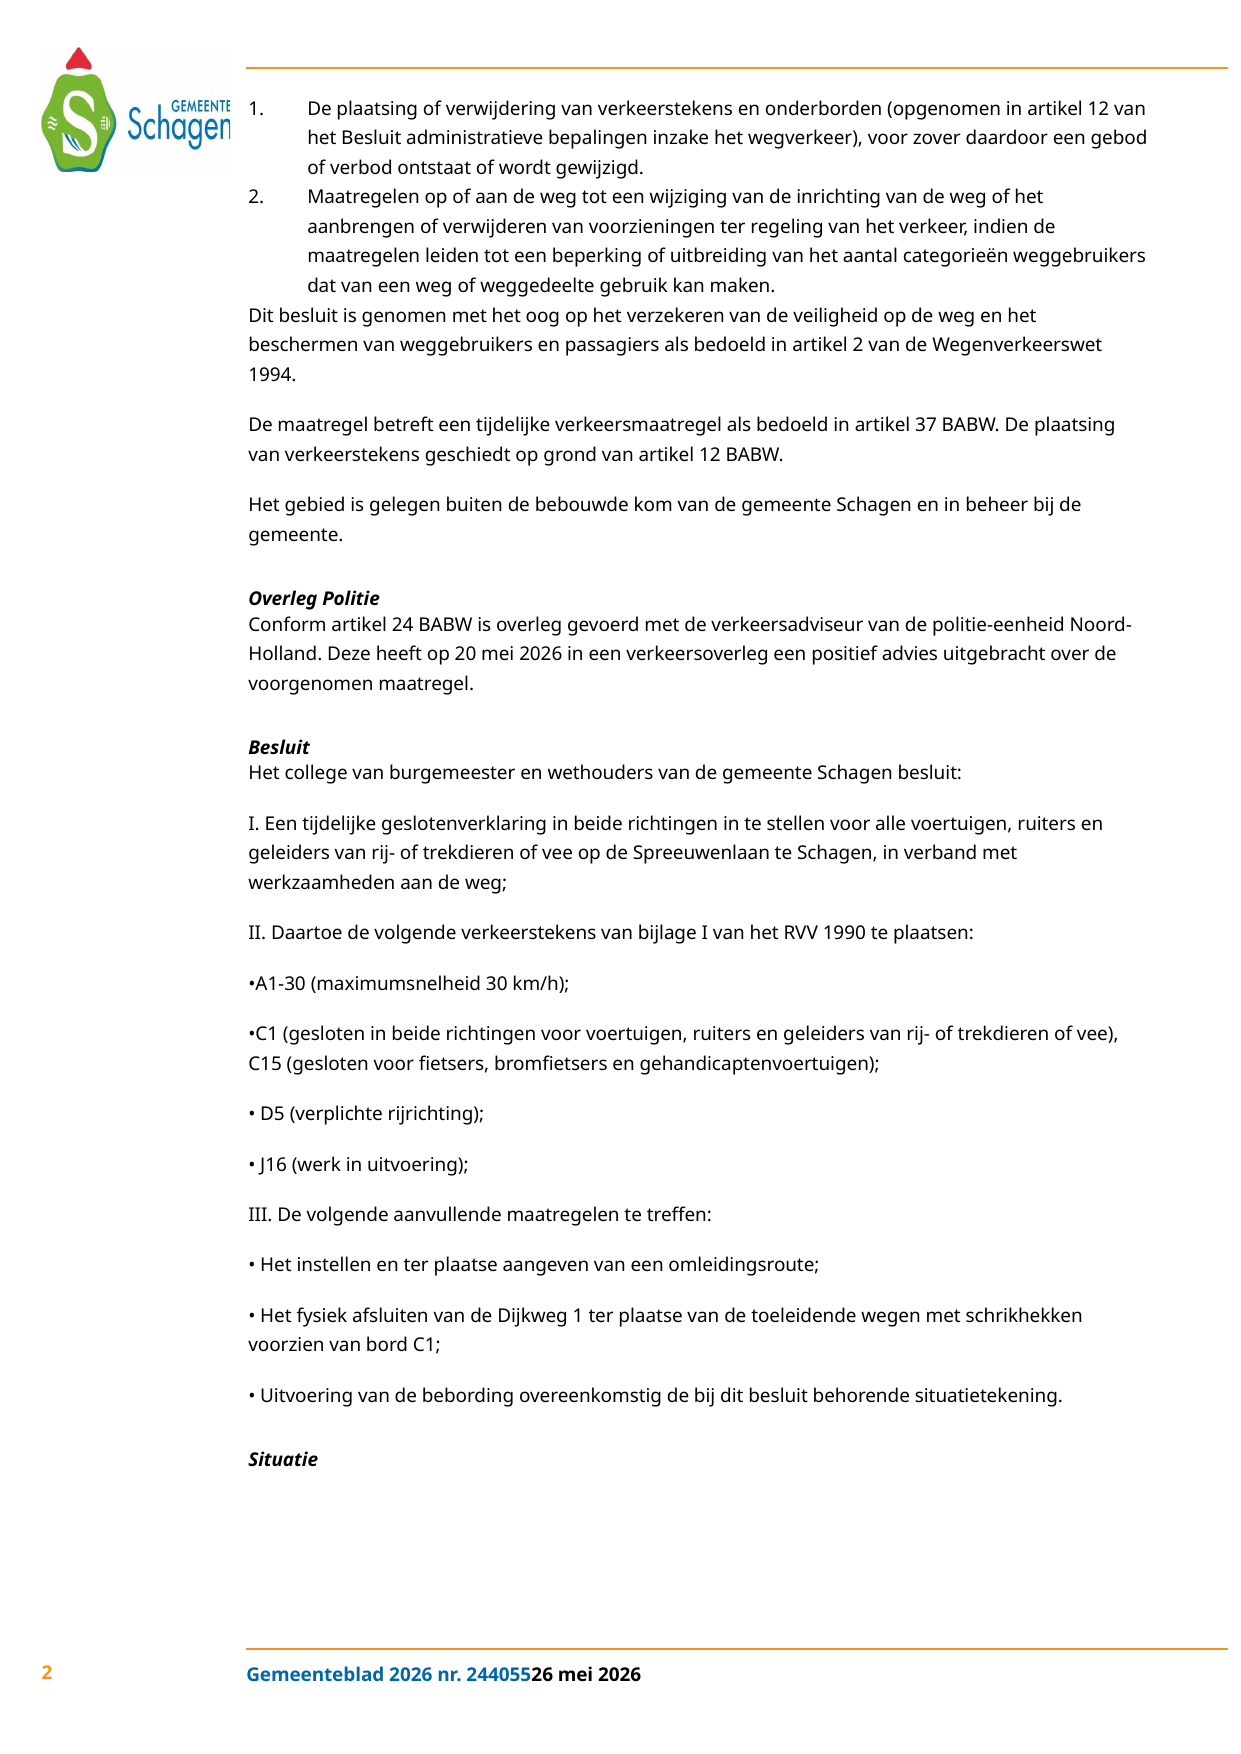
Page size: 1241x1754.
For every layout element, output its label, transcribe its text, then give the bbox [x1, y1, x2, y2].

text I. Een tijdelijke geslotenverklaring in beide richtingen in te stellen voor alle voertuigen, ruiters en geleiders van rij- of trekdieren of vee op de Spreeuwenlaan te Schagen, in verband met werkzaamheden aan de weg; [248, 810, 1152, 895]
text Besluit [248, 734, 1152, 759]
text II. Daartoe de volgende verkeerstekens van bijlage I van het RVV 1990 te plaatsen: [248, 919, 1152, 945]
list Maatregelen op of aan de weg tot een wijziging van de inrichting van de weg of het aanbrengen of verwijderen van voorzieningen ter regeling van het verkeer, indien de maatregelen leiden tot een beperking of uitbreiding van het aantal categorieën weggebruikers dat van een weg of weggedeelte gebruik kan maken. [248, 183, 1152, 298]
text • J16 (werk in uitvoering); [248, 1151, 1152, 1177]
list De plaatsing of verwijdering van verkeerstekens en onderborden (opgenomen in artikel 12 van het Besluit administratieve bepalingen inzake het wegverkeer), voor zover daardoor een gebod of verbod ontstaat of wordt gewijzigd. [248, 95, 1152, 180]
text Situatie [248, 1446, 1152, 1472]
text Het college van burgemeester en wethouders van de gemeente Schagen besluit: [248, 759, 1152, 785]
text III. De volgende aanvullende maatregelen te treffen: [248, 1201, 1152, 1227]
text Dit besluit is genomen met het oog op het verzekeren van de veiligheid op de weg en het beschermen van weggebruikers en passagiers als bedoeld in artikel 2 van de Wegenverkeerswet 1994. [248, 302, 1152, 387]
picture [41, 47, 231, 172]
text Overleg Politie [248, 585, 1152, 611]
text • D5 (verplichte rijrichting); [248, 1100, 1152, 1126]
text Conform artikel 24 BABW is overleg gevoerd met de verkeersadviseur van de politie-eenheid Noord-Holland. Deze heeft op 20 mei 2026 in een verkeersoverleg een positief advies uitgebracht over de voorgenomen maatregel. [248, 611, 1152, 696]
text De maatregel betreft een tijdelijke verkeersmaatregel als bedoeld in artikel 37 BABW. De plaatsing van verkeerstekens geschiedt op grond van artikel 12 BABW. [248, 411, 1152, 467]
text • Het instellen en ter plaatse aangeven van een omleidingsroute; [248, 1252, 1152, 1277]
text • Uitvoering van de bebording overeenkomstig de bij dit besluit behorende situatietekening. [248, 1382, 1152, 1408]
text •A1-30 (maximumsnelheid 30 km/h); [248, 970, 1152, 996]
text Het gebied is gelegen buiten de bebouwde kom van de gemeente Schagen en in beheer bij de gemeente. [248, 491, 1152, 547]
text •C1 (gesloten in beide richtingen voor voertuigen, ruiters en geleiders van rij- of trekdieren of vee), C15 (gesloten voor fietsers, bromfietsers en gehandicaptenvoertuigen); [248, 1020, 1152, 1076]
text • Het fysiek afsluiten van de Dijkweg 1 ter plaatse van de toeleidende wegen met schrikhekken voorzien van bord C1; [248, 1302, 1152, 1357]
